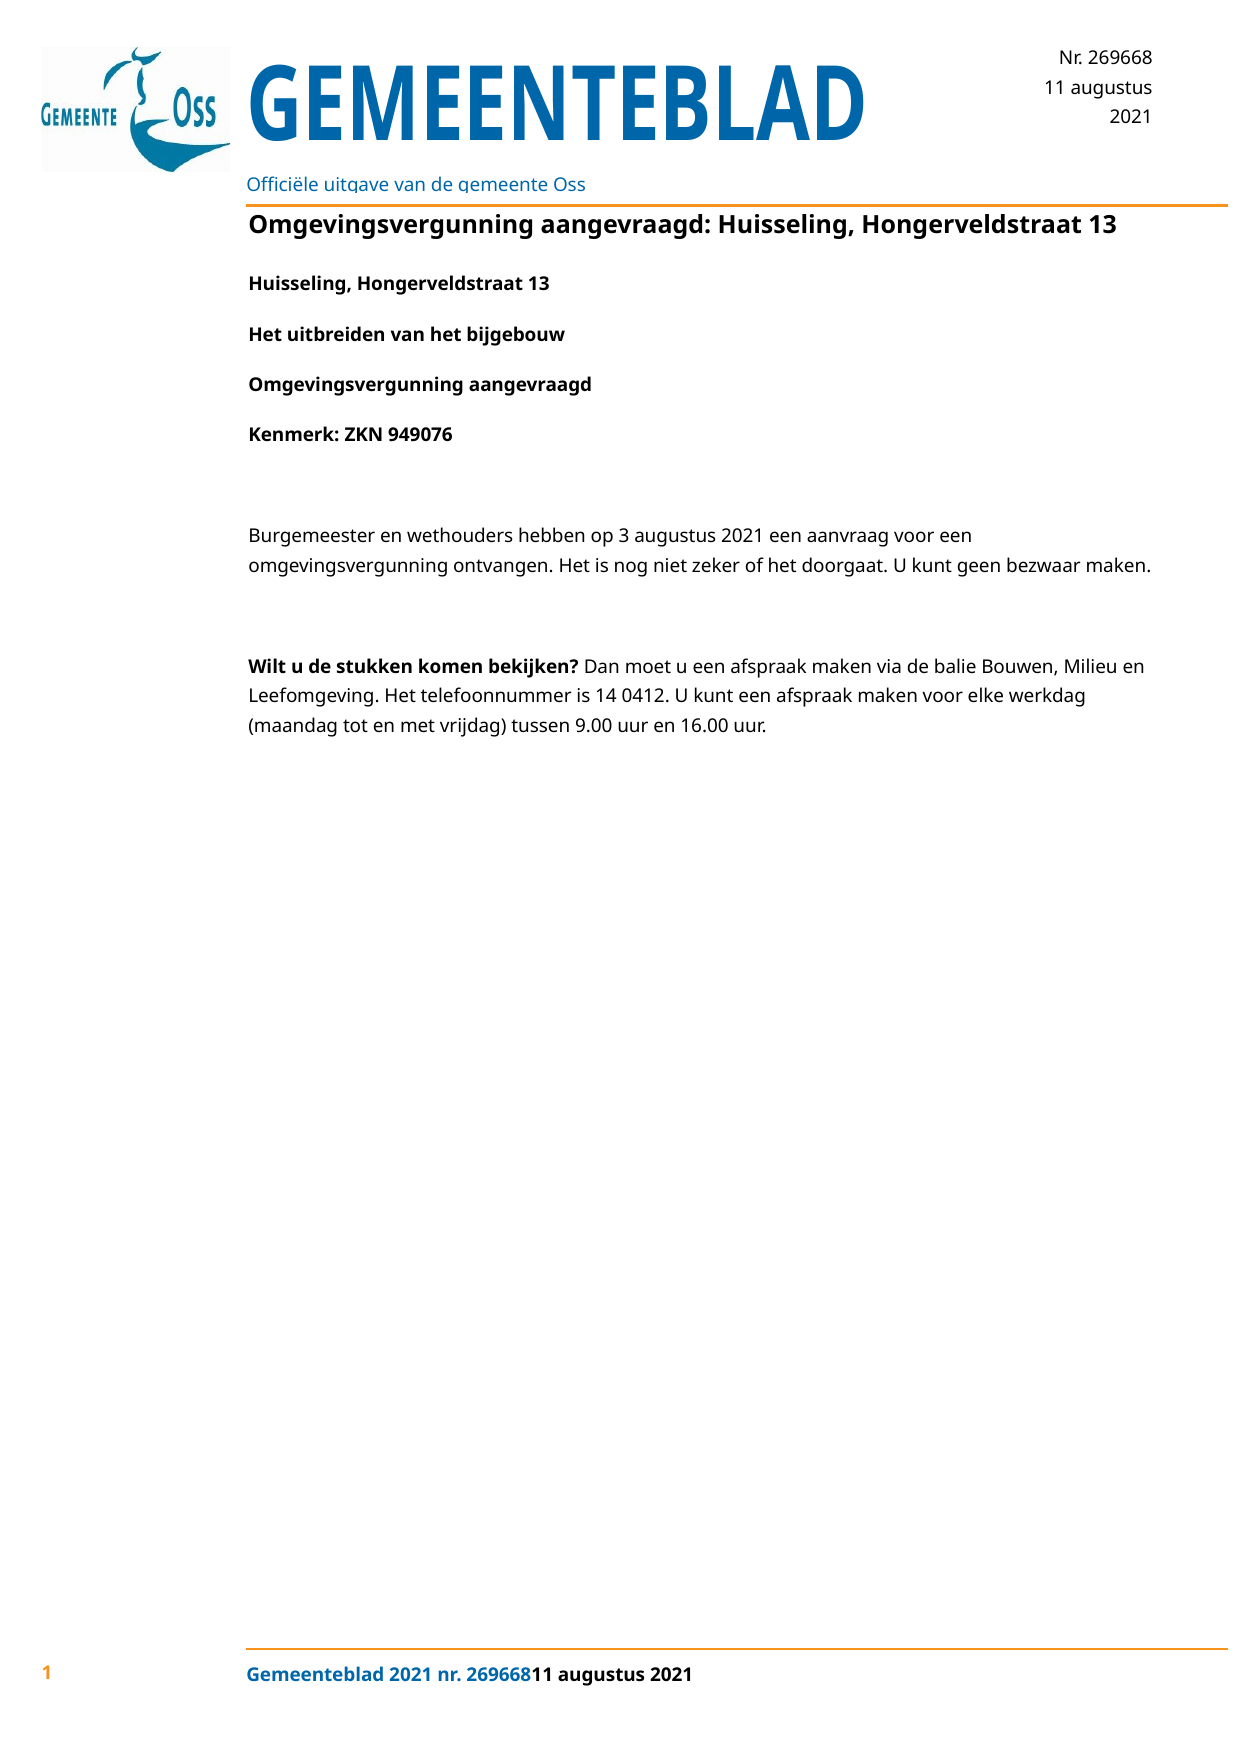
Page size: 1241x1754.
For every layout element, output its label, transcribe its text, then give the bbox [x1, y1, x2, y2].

text Huisseling, Hongerveldstraat 13 [248, 270, 1152, 296]
text Omgevingsvergunning aangevraagd: Huisseling, Hongerveldstraat 13 [248, 207, 1152, 241]
text Burgemeester en wethouders hebben op 3 augustus 2021 een aanvraag voor een omgevingsvergunning ontvangen. Het is nog niet zeker of het doorgaat. U kunt geen bezwaar maken. [248, 522, 1152, 578]
text Wilt u de stukken komen bekijken? Dan moet u een afspraak maken via de balie Bouwen, Milieu en Leefomgeving. Het telefoonnummer is 14 0412. U kunt een afspraak maken voor elke werkdag (maandag tot en met vrijdag) tussen 9.00 uur en 16.00 uur. [248, 653, 1152, 738]
text Omgevingsvergunning aangevraagd [248, 371, 1152, 397]
text Kenmerk: ZKN 949076 [248, 422, 1152, 447]
text Het uitbreiden van het bijgebouw [248, 321, 1152, 346]
picture [41, 47, 231, 172]
